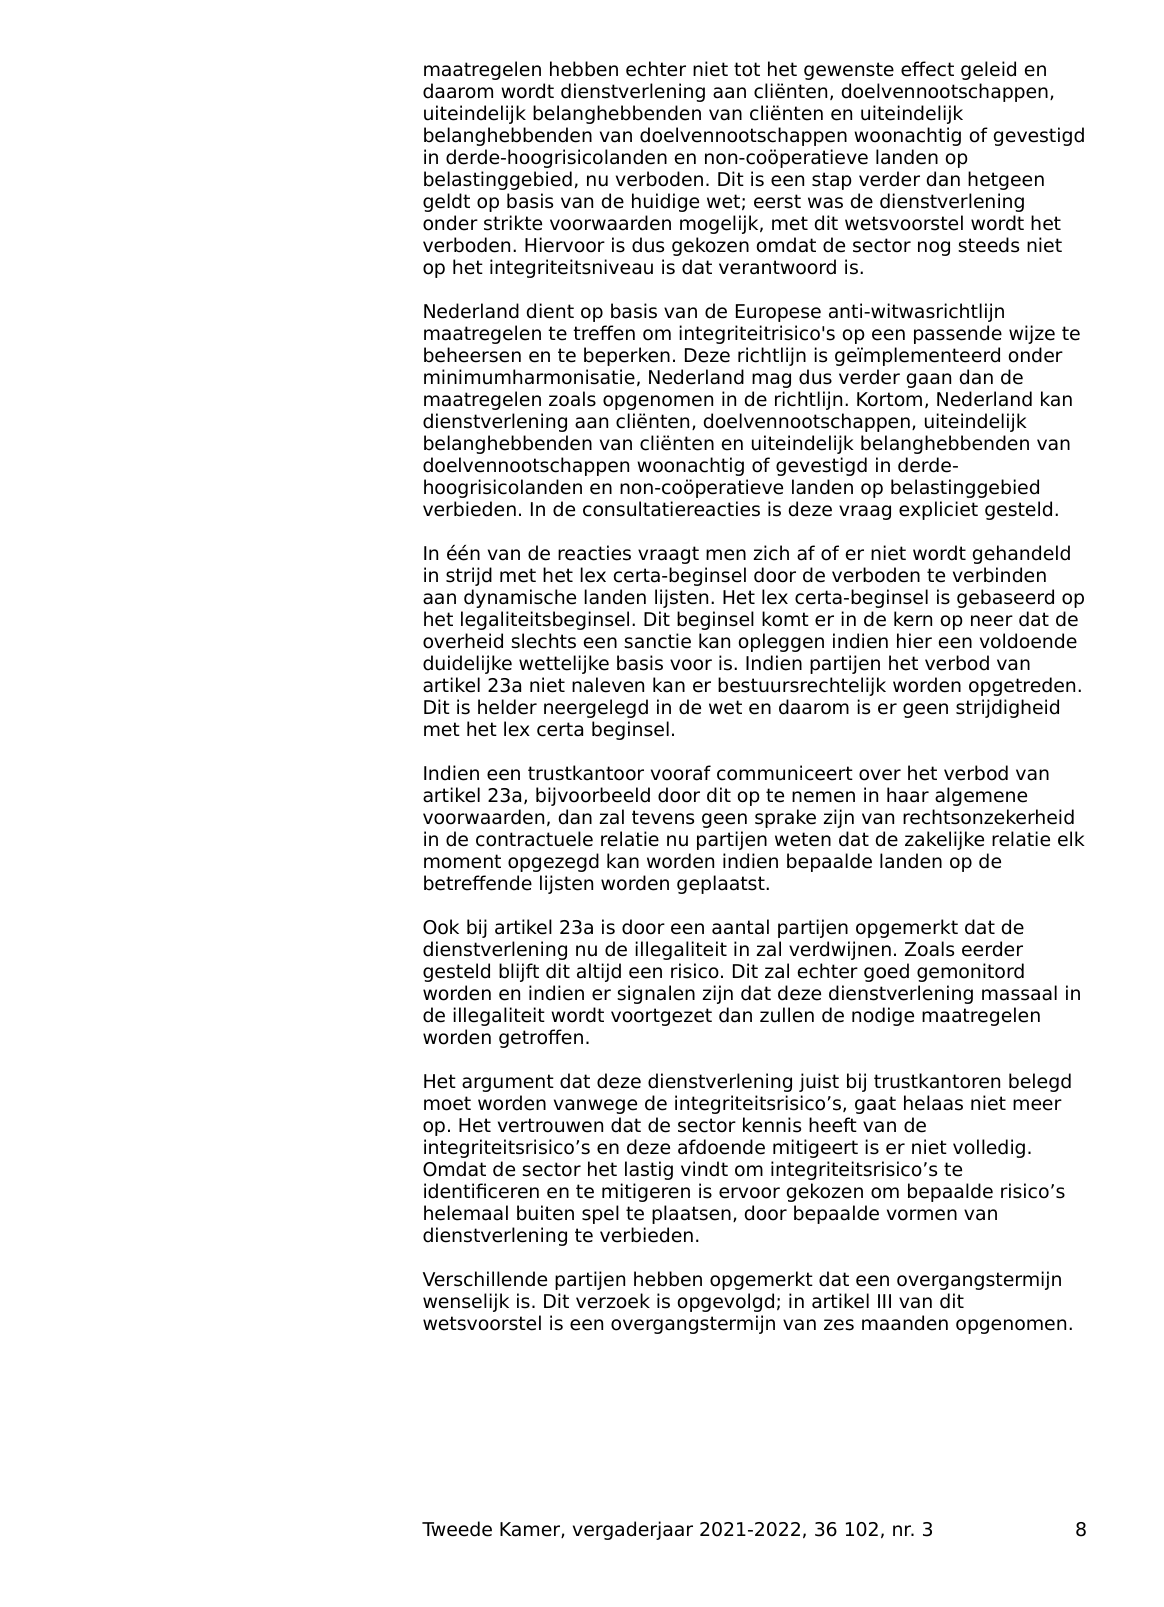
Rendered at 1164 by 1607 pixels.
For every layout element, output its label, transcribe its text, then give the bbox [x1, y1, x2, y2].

text Het argument dat deze dienstverlening juist bij trustkantoren belegd moet worden vanwege de integriteitsrisico’s, gaat helaas niet meer op. Het vertrouwen dat de sector kennis heeft van de integriteitsrisico’s en deze afdoende mitigeert is er niet volledig. Omdat de sector het lastig vindt om integriteitsrisico’s te identificeren en te mitigeren is ervoor gekozen om bepaalde risico’s helemaal buiten spel te plaatsen, door bepaalde vormen van dienstverlening te verbieden. [422, 1071, 1087, 1247]
text Ook bij artikel 23a is door een aantal partijen opgemerkt dat de dienstverlening nu de illegaliteit in zal verdwijnen. Zoals eerder gesteld blijft dit altijd een risico. Dit zal echter goed gemonitord worden en indien er signalen zijn dat deze dienstverlening massaal in de illegaliteit wordt voortgezet dan zullen de nodige maatregelen worden getroffen. [422, 917, 1087, 1049]
text Nederland dient op basis van de Europese anti-witwasrichtlijn maatregelen te treffen om integriteitrisico's op een passende wijze te beheersen en te beperken. Deze richtlijn is geïmplementeerd onder minimumharmonisatie, Nederland mag dus verder gaan dan de maatregelen zoals opgenomen in de richtlijn. Kortom, Nederland kan dienstverlening aan cliënten, doelvennootschappen, uiteindelijk belanghebbenden van cliënten en uiteindelijk belanghebbenden van doelvennootschappen woonachtig of gevestigd in derde-hoogrisicolanden en non-coöperatieve landen op belastinggebied verbieden. In de consultatiereacties is deze vraag expliciet gesteld. [422, 301, 1087, 521]
text Indien een trustkantoor vooraf communiceert over het verbod van artikel 23a, bijvoorbeeld door dit op te nemen in haar algemene voorwaarden, dan zal tevens geen sprake zijn van rechtsonzekerheid in de contractuele relatie nu partijen weten dat de zakelijke relatie elk moment opgezegd kan worden indien bepaalde landen op de betreffende lijsten worden geplaatst. [422, 763, 1087, 895]
text Verschillende partijen hebben opgemerkt dat een overgangstermijn wenselijk is. Dit verzoek is opgevolgd; in artikel III van dit wetsvoorstel is een overgangstermijn van zes maanden opgenomen. [422, 1269, 1087, 1335]
text maatregelen hebben echter niet tot het gewenste effect geleid en daarom wordt dienstverlening aan cliënten, doelvennootschappen, uiteindelijk belanghebbenden van cliënten en uiteindelijk belanghebbenden van doelvennootschappen woonachtig of gevestigd in derde-hoogrisicolanden en non-coöperatieve landen op belastinggebied, nu verboden. Dit is een stap verder dan hetgeen geldt op basis van de huidige wet; eerst was de dienstverlening onder strikte voorwaarden mogelijk, met dit wetsvoorstel wordt het verboden. Hiervoor is dus gekozen omdat de sector nog steeds niet op het integriteitsniveau is dat verantwoord is. [422, 59, 1087, 279]
text In één van de reacties vraagt men zich af of er niet wordt gehandeld in strijd met het lex certa-beginsel door de verboden te verbinden aan dynamische landen lijsten. Het lex certa-beginsel is gebaseerd op het legaliteitsbeginsel. Dit beginsel komt er in de kern op neer dat de overheid slechts een sanctie kan opleggen indien hier een voldoende duidelijke wettelijke basis voor is. Indien partijen het verbod van artikel 23a niet naleven kan er bestuursrechtelijk worden opgetreden. Dit is helder neergelegd in de wet en daarom is er geen strijdigheid met het lex certa beginsel. [422, 543, 1087, 741]
